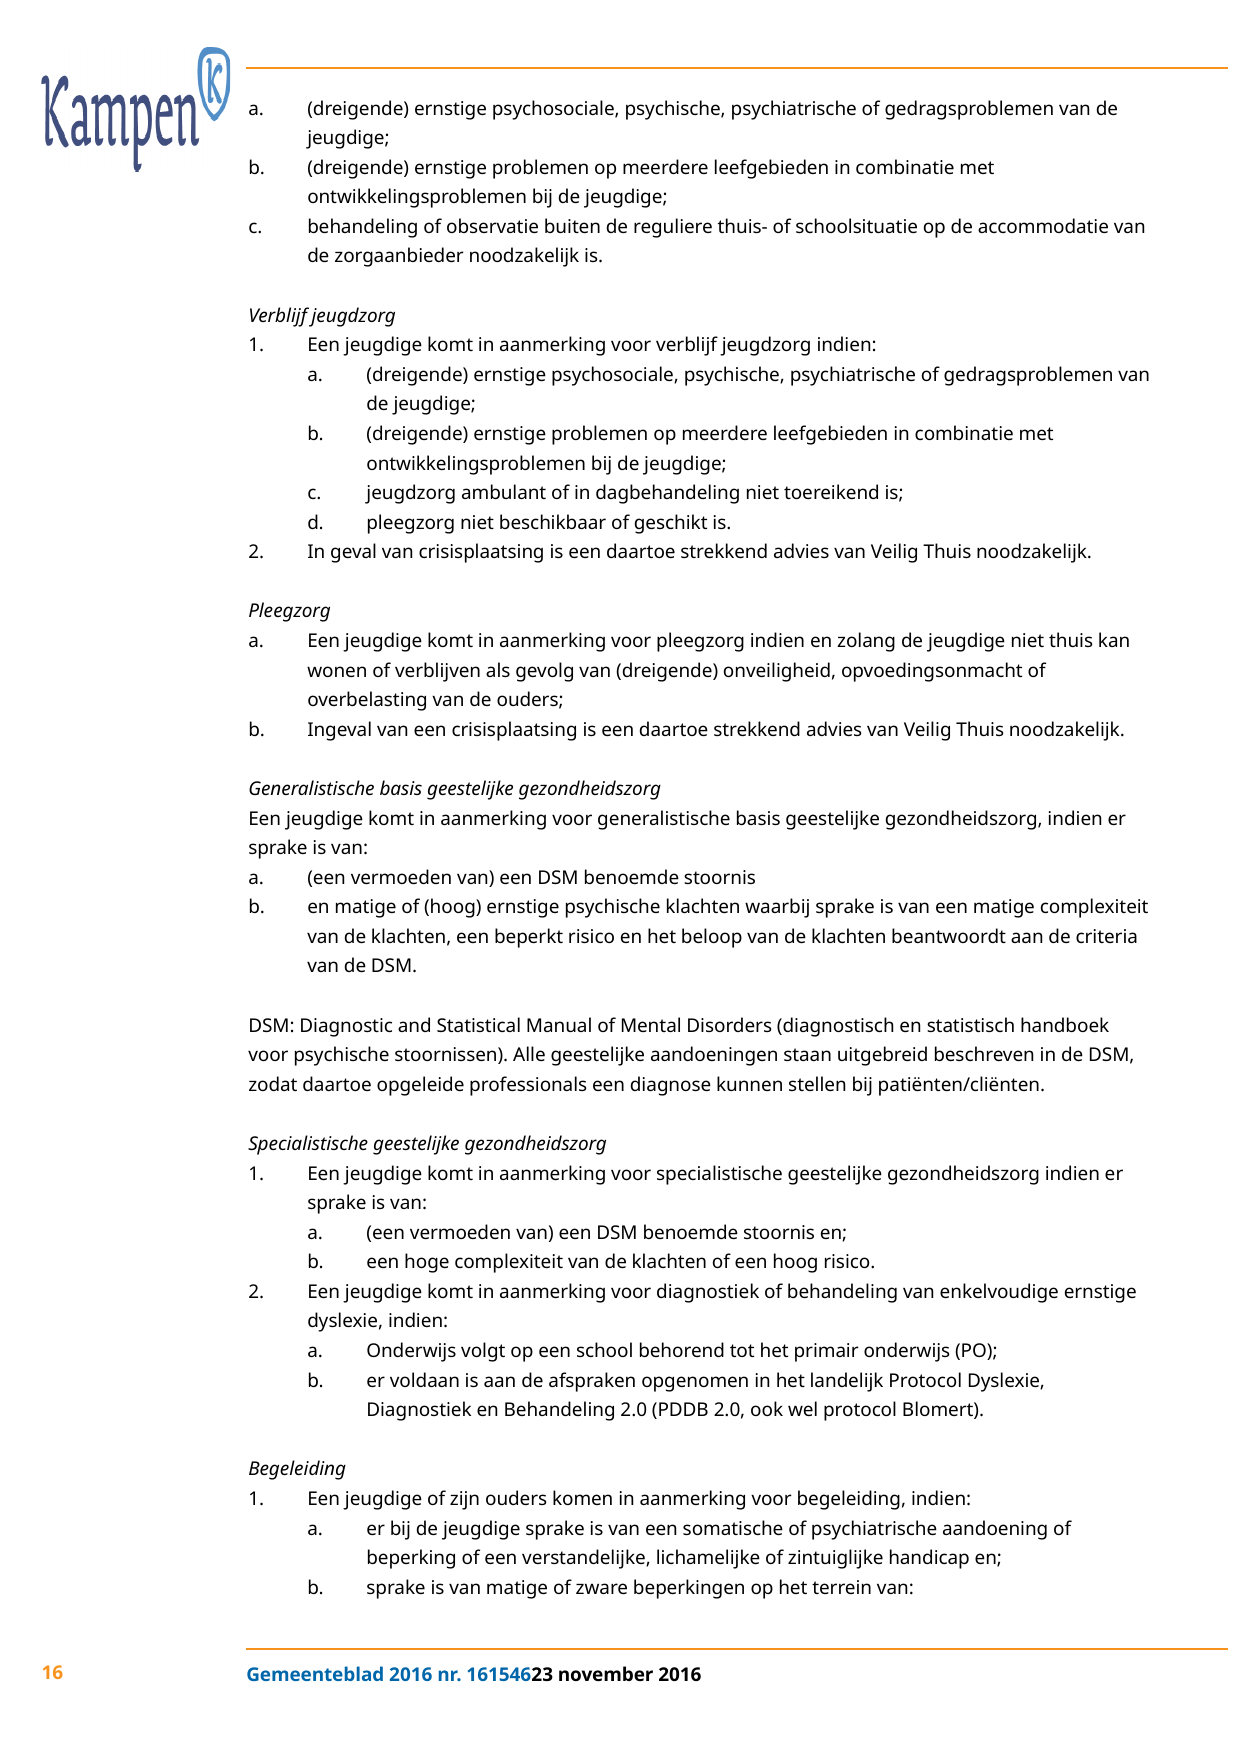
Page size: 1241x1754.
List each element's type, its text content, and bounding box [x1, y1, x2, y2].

text Generalistische basis geestelijke gezondheidszorg [248, 775, 1152, 801]
list (dreigende) ernstige problemen op meerdere leefgebieden in combinatie met ontwikkelingsproblemen bij de jeugdige; [307, 420, 1152, 476]
list (dreigende) ernstige psychosociale, psychische, psychiatrische of gedragsproblemen van de jeugdige; [248, 95, 1152, 150]
list Onderwijs volgt op een school behorend tot het primair onderwijs (PO); [307, 1337, 1152, 1363]
list pleegzorg niet beschikbaar of geschikt is. [307, 509, 1152, 535]
list Ingeval van een crisisplaatsing is een daartoe strekkend advies van Veilig Thuis noodzakelijk. [248, 716, 1152, 742]
text Verblijf jeugdzorg [248, 302, 1152, 328]
list Een jeugdige komt in aanmerking voor verblijf jeugdzorg indien: [248, 331, 1152, 357]
list en matige of (hoog) ernstige psychische klachten waarbij sprake is van een matige complexiteit van de klachten, een beperkt risico en het beloop van de klachten beantwoordt aan de criteria van de DSM. [248, 893, 1152, 978]
list er voldaan is aan de afspraken opgenomen in het landelijk Protocol Dyslexie, Diagnostiek en Behandeling 2.0 (PDDB 2.0, ook wel protocol Blomert). [307, 1367, 1152, 1422]
list behandeling of observatie buiten de reguliere thuis- of schoolsituatie op de accommodatie van de zorgaanbieder noodzakelijk is. [248, 213, 1152, 268]
list Een jeugdige komt in aanmerking voor specialistische geestelijke gezondheidszorg indien er sprake is van: [248, 1160, 1152, 1215]
list jeugdzorg ambulant of in dagbehandeling niet toereikend is; [307, 479, 1152, 505]
list In geval van crisisplaatsing is een daartoe strekkend advies van Veilig Thuis noodzakelijk. [248, 538, 1152, 564]
text Begeleiding [248, 1456, 1152, 1481]
picture [41, 47, 231, 172]
list Een jeugdige of zijn ouders komen in aanmerking voor begeleiding, indien: [248, 1485, 1152, 1511]
list (een vermoeden van) een DSM benoemde stoornis [248, 864, 1152, 890]
list Een jeugdige komt in aanmerking voor pleegzorg indien en zolang de jeugdige niet thuis kan wonen of verblijven als gevolg van (dreigende) onveiligheid, opvoedingsonmacht of overbelasting van de ouders; [248, 627, 1152, 712]
list Een jeugdige komt in aanmerking voor diagnostiek of behandeling van enkelvoudige ernstige dyslexie, indien: [248, 1278, 1152, 1333]
list er bij de jeugdige sprake is van een somatische of psychiatrische aandoening of beperking of een verstandelijke, lichamelijke of zintuiglijke handicap en; [307, 1515, 1152, 1570]
list (een vermoeden van) een DSM benoemde stoornis en; [307, 1219, 1152, 1245]
list (dreigende) ernstige psychosociale, psychische, psychiatrische of gedragsproblemen van de jeugdige; [307, 361, 1152, 416]
list (dreigende) ernstige problemen op meerdere leefgebieden in combinatie met ontwikkelingsproblemen bij de jeugdige; [248, 154, 1152, 209]
list sprake is van matige of zware beperkingen op het terrein van: [307, 1574, 1152, 1600]
text DSM: Diagnostic and Statistical Manual of Mental Disorders (diagnostisch en statistisch handboek voor psychische stoornissen). Alle geestelijke aandoeningen staan uitgebreid beschreven in de DSM, zodat daartoe opgeleide professionals een diagnose kunnen stellen bij patiënten/cliënten. [248, 1012, 1152, 1097]
list een hoge complexiteit van de klachten of een hoog risico. [307, 1248, 1152, 1274]
text Specialistische geestelijke gezondheidszorg [248, 1130, 1152, 1156]
text Pleegzorg [248, 598, 1152, 623]
text Een jeugdige komt in aanmerking voor generalistische basis geestelijke gezondheidszorg, indien er sprake is van: [248, 805, 1152, 860]
